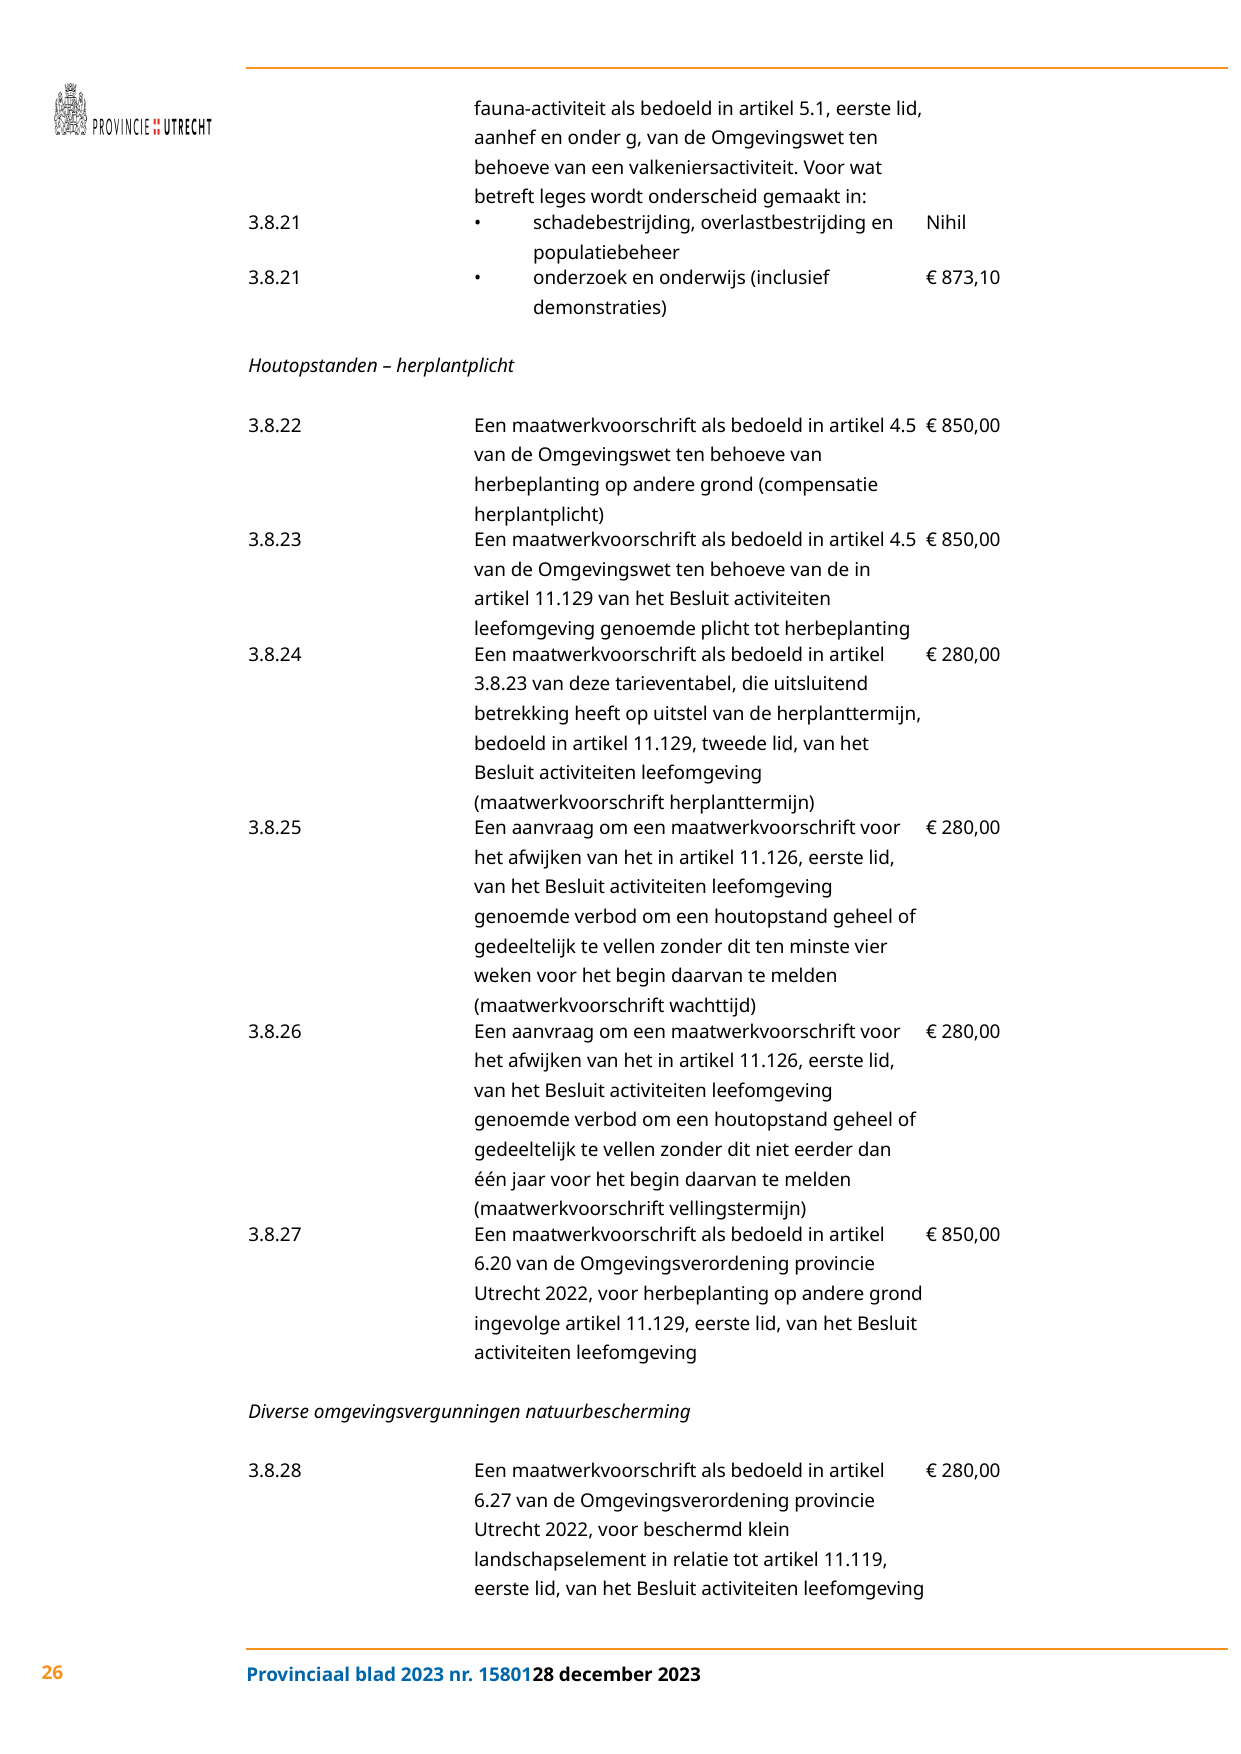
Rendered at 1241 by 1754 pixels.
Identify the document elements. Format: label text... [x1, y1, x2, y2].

table_cell € 280,00 [926, 641, 1152, 814]
table_cell [926, 95, 1152, 209]
table_header Een maatwerkvoorschrift als bedoeld in artikel 6.27 van de Omgevingsverordening provincie Utrecht 2022, voor beschermd klein landschapselement in relatie tot artikel 11.119, eerste lid, van het Besluit activiteiten leefomgeving [474, 1457, 926, 1601]
table_cell 3.8.25 [248, 815, 474, 1018]
table_cell 3.8.26 [248, 1018, 474, 1221]
table_header € 280,00 [926, 1457, 1152, 1601]
table_cell onderzoek en onderwijs (inclusief demonstraties) [474, 265, 926, 320]
table_cell Een maatwerkvoorschrift als bedoeld in artikel 3.8.23 van deze tarieventabel, die uitsluitend betrekking heeft op uitstel van de herplanttermijn, bedoeld in artikel 11.129, tweede lid, van het Besluit activiteiten leefomgeving (maatwerkvoorschrift herplanttermijn) [474, 641, 926, 814]
table_cell € 873,10 [926, 265, 1152, 320]
table_cell 3.8.21 [248, 265, 474, 320]
table_header 3.8.22 [248, 412, 474, 526]
table_cell schadebestrijding, overlastbestrijding en populatiebeheer [474, 209, 926, 264]
table_cell fauna-activiteit als bedoeld in artikel 5.1, eerste lid, aanhef en onder g, van de Omgevingswet ten behoeve van een valkeniersactiviteit. Voor wat betreft leges wordt onderscheid gemaakt in: [474, 95, 926, 209]
table_header € 850,00 [926, 412, 1152, 526]
picture [41, 47, 231, 172]
table_cell 3.8.23 [248, 526, 474, 641]
table_cell [248, 95, 474, 209]
table_cell Een aanvraag om een maatwerkvoorschrift voor het afwijken van het in artikel 11.126, eerste lid, van het Besluit activiteiten leefomgeving genoemde verbod om een houtopstand geheel of gedeeltelijk te vellen zonder dit ten minste vier weken voor het begin daarvan te melden (maatwerkvoorschrift wachttijd) [474, 815, 926, 1018]
table_cell € 280,00 [926, 1018, 1152, 1221]
table_cell Een maatwerkvoorschrift als bedoeld in artikel 6.20 van de Omgevingsverordening provincie Utrecht 2022, voor herbeplanting op andere grond ingevolge artikel 11.129, eerste lid, van het Besluit activiteiten leefomgeving [474, 1221, 926, 1365]
table_header Een maatwerkvoorschrift als bedoeld in artikel 4.5 van de Omgevingswet ten behoeve van herbeplanting op andere grond (compensatie herplantplicht) [474, 412, 926, 526]
text Diverse omgevingsvergunningen natuurbescherming [248, 1398, 1152, 1424]
text Houtopstanden – herplantplicht [248, 353, 1152, 378]
table_cell € 850,00 [926, 1221, 1152, 1365]
table_cell € 280,00 [926, 815, 1152, 1018]
table_header 3.8.28 [248, 1457, 474, 1601]
table_cell 3.8.27 [248, 1221, 474, 1365]
table_cell € 850,00 [926, 526, 1152, 641]
table_cell Nihil [926, 209, 1152, 264]
table_cell 3.8.24 [248, 641, 474, 814]
table_cell Een maatwerkvoorschrift als bedoeld in artikel 4.5 van de Omgevingswet ten behoeve van de in artikel 11.129 van het Besluit activiteiten leefomgeving genoemde plicht tot herbeplanting [474, 526, 926, 641]
table_cell 3.8.21 [248, 209, 474, 264]
table_cell Een aanvraag om een maatwerkvoorschrift voor het afwijken van het in artikel 11.126, eerste lid, van het Besluit activiteiten leefomgeving genoemde verbod om een houtopstand geheel of gedeeltelijk te vellen zonder dit niet eerder dan één jaar voor het begin daarvan te melden (maatwerkvoorschrift vellingstermijn) [474, 1018, 926, 1221]
